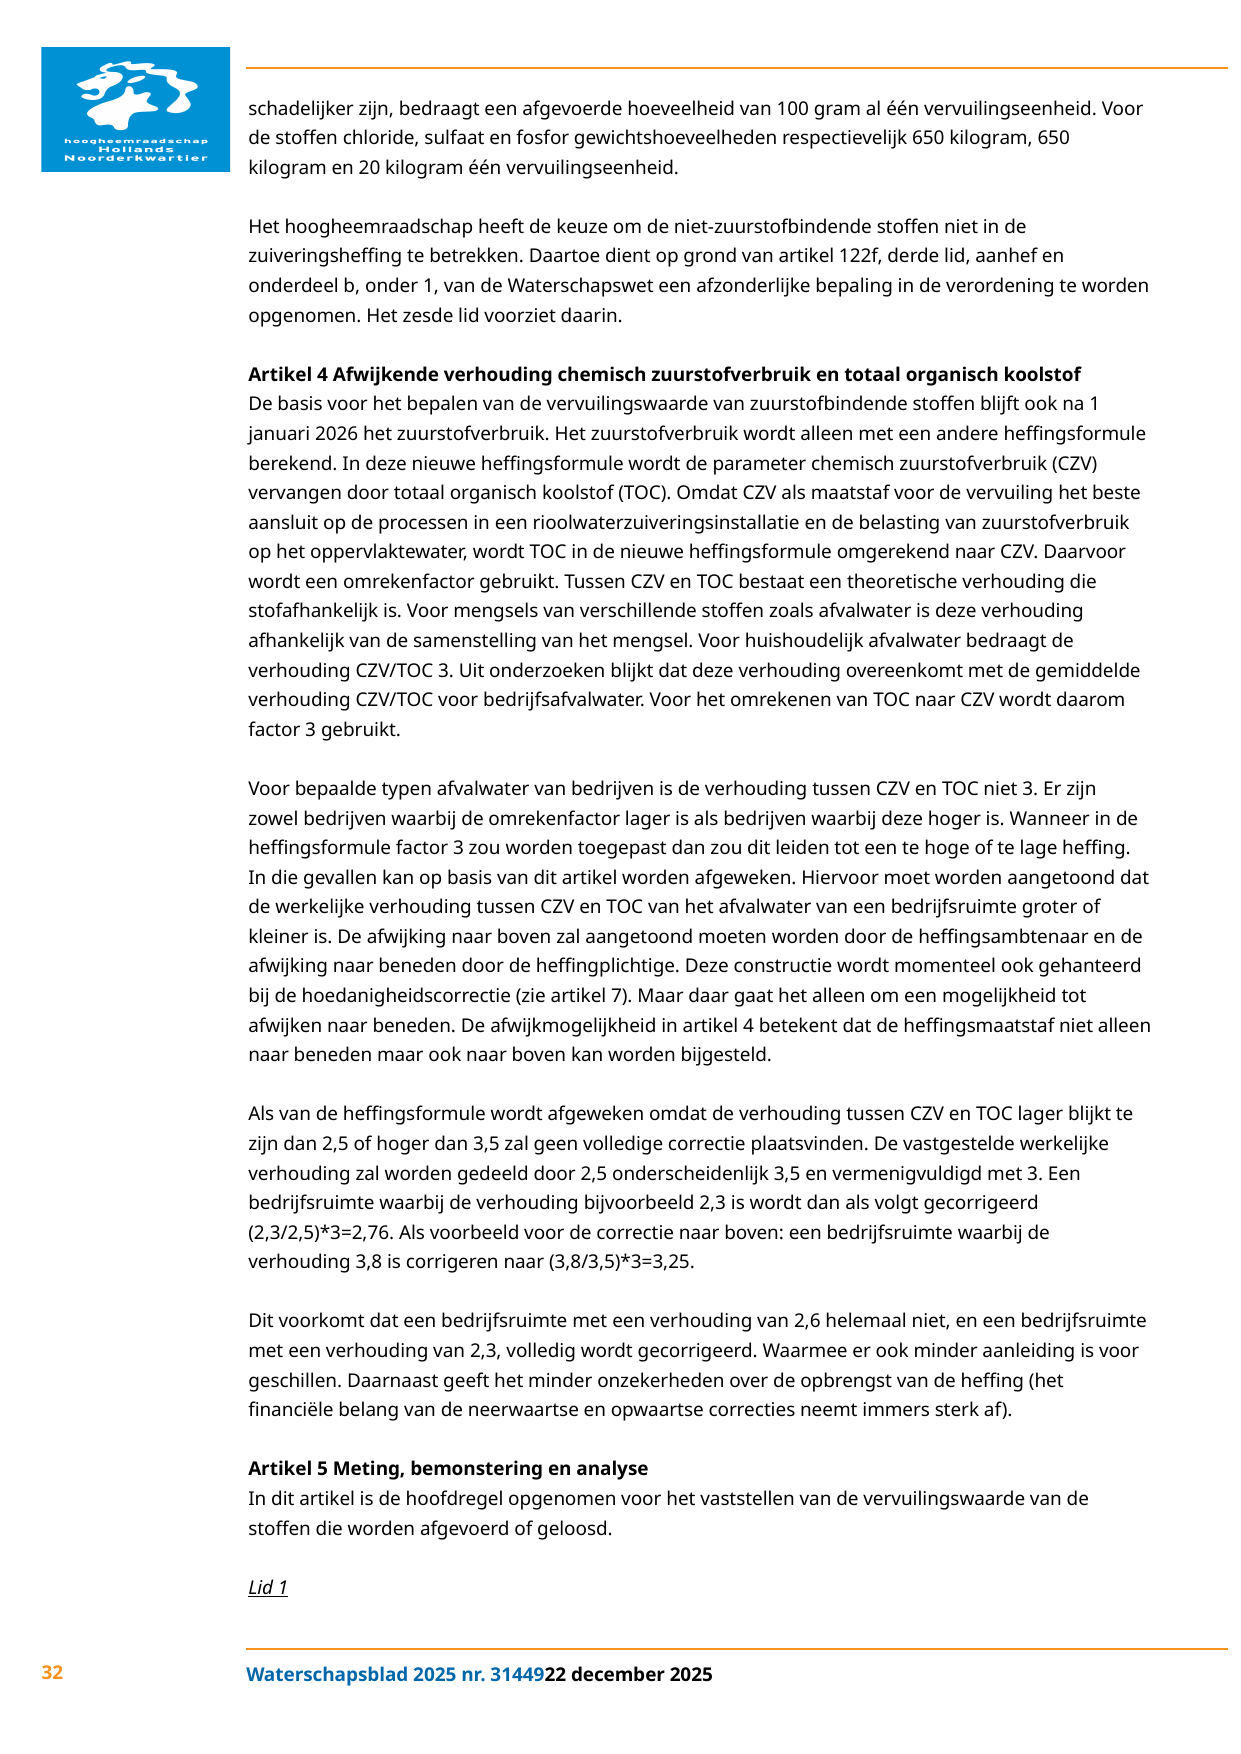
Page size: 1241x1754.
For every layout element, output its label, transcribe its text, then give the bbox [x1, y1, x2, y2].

text Artikel 4 Afwijkende verhouding chemisch zuurstofverbruik en totaal organisch koolstof [248, 361, 1152, 387]
picture [118, 62, 197, 112]
picture [88, 87, 157, 130]
text Voor bepaalde typen afvalwater van bedrijven is de verhouding tussen CZV en TOC niet 3. Er zijn zowel bedrijven waarbij de omrekenfactor lager is als bedrijven waarbij deze hoger is. Wanneer in de heffingsformule factor 3 zou worden toegepast dan zou dit leiden tot een te hoge of te lage heffing. In die gevallen kan op basis van dit artikel worden afgeweken. Hiervoor moet worden aangetoond dat de werkelijke verhouding tussen CZV en TOC van het afvalwater van een bedrijfsruimte groter of kleiner is. De afwijking naar boven zal aangetoond moeten worden door de heffingsambtenaar en de afwijking naar beneden door de heffingplichtige. Deze constructie wordt momenteel ook gehanteerd bij de hoedanigheidscorrectie (zie artikel 7). Maar daar gaat het alleen om een mogelijkheid tot afwijken naar beneden. De afwijkmogelijkheid in artikel 4 betekent dat de heffingsmaatstaf niet alleen naar beneden maar ook naar boven kan worden bijgesteld. [248, 775, 1152, 1067]
picture [129, 76, 144, 82]
text Artikel 5 Meting, bemonstering en analyse [248, 1456, 1152, 1481]
text De basis voor het bepalen van de vervuilingswaarde van zuurstofbindende stoffen blijft ook na 1 januari 2026 het zuurstofverbruik. Het zuurstofverbruik wordt alleen met een andere heffingsformule berekend. In deze nieuwe heffingsformule wordt de parameter chemisch zuurstofverbruik (CZV) vervangen door totaal organisch koolstof (TOC). Omdat CZV als maatstaf voor de vervuiling het beste aansluit op de processen in een rioolwaterzuiveringsinstallatie en de belasting van zuurstofverbruik op het oppervlaktewater, wordt TOC in de nieuwe heffingsformule omgerekend naar CZV. Daarvoor wordt een omrekenfactor gebruikt. Tussen CZV en TOC bestaat een theoretische verhouding die stofafhankelijk is. Voor mengsels van verschillende stoffen zoals afvalwater is deze verhouding afhankelijk van de samenstelling van het mengsel. Voor huishoudelijk afvalwater bedraagt de verhouding CZV/TOC 3. Uit onderzoeken blijkt dat deze verhouding overeenkomt met de gemiddelde verhouding CZV/TOC voor bedrijfsafvalwater. Voor het omrekenen van TOC naar CZV wordt daarom factor 3 gebruikt. [248, 391, 1152, 742]
text Als van de heffingsformule wordt afgeweken omdat de verhouding tussen CZV en TOC lager blijkt te zijn dan 2,5 of hoger dan 3,5 zal geen volledige correctie plaatsvinden. De vastgestelde werkelijke verhouding zal worden gedeeld door 2,5 onderscheidenlijk 3,5 en vermenigvuldigd met 3. Een bedrijfsruimte waarbij de verhouding bijvoorbeeld 2,3 is wordt dan als volgt gecorrigeerd (2,3/2,5)*3=2,76. Als voorbeeld voor de correctie naar boven: een bedrijfsruimte waarbij de verhouding 3,8 is corrigeren naar (3,8/3,5)*3=3,25. [248, 1101, 1152, 1274]
text Het hoogheemraadschap heeft de keuze om de niet-zuurstofbindende stoffen niet in de zuiveringsheffing te betrekken. Daartoe dient op grond van artikel 122f, derde lid, aanhef en onderdeel b, onder 1, van de Waterschapswet een afzonderlijke bepaling in de verordening te worden opgenomen. Het zesde lid voorziet daarin. [248, 213, 1152, 328]
text Lid 1 [248, 1574, 1152, 1600]
text Dit voorkomt dat een bedrijfsruimte met een verhouding van 2,6 helemaal niet, en een bedrijfsruimte met een verhouding van 2,3, volledig wordt gecorrigeerd. Waarmee er ook minder aanleiding is voor geschillen. Daarnaast geeft het minder onzekerheden over de opbrengst van de heffing (het financiële belang van de neerwaartse en opwaartse correcties neemt immers sterk af). [248, 1308, 1152, 1422]
picture [78, 64, 122, 99]
text schadelijker zijn, bedraagt een afgevoerde hoeveelheid van 100 gram al één vervuilingseenheid. Voor de stoffen chloride, sulfaat en fosfor gewichtshoeveelheden respectievelijk 650 kilogram, 650 kilogram en 20 kilogram één vervuilingseenheid. [248, 95, 1152, 180]
text In dit artikel is de hoofdregel opgenomen voor het vaststellen van de vervuilingswaarde van de stoffen die worden afgevoerd of geloosd. [248, 1485, 1152, 1541]
